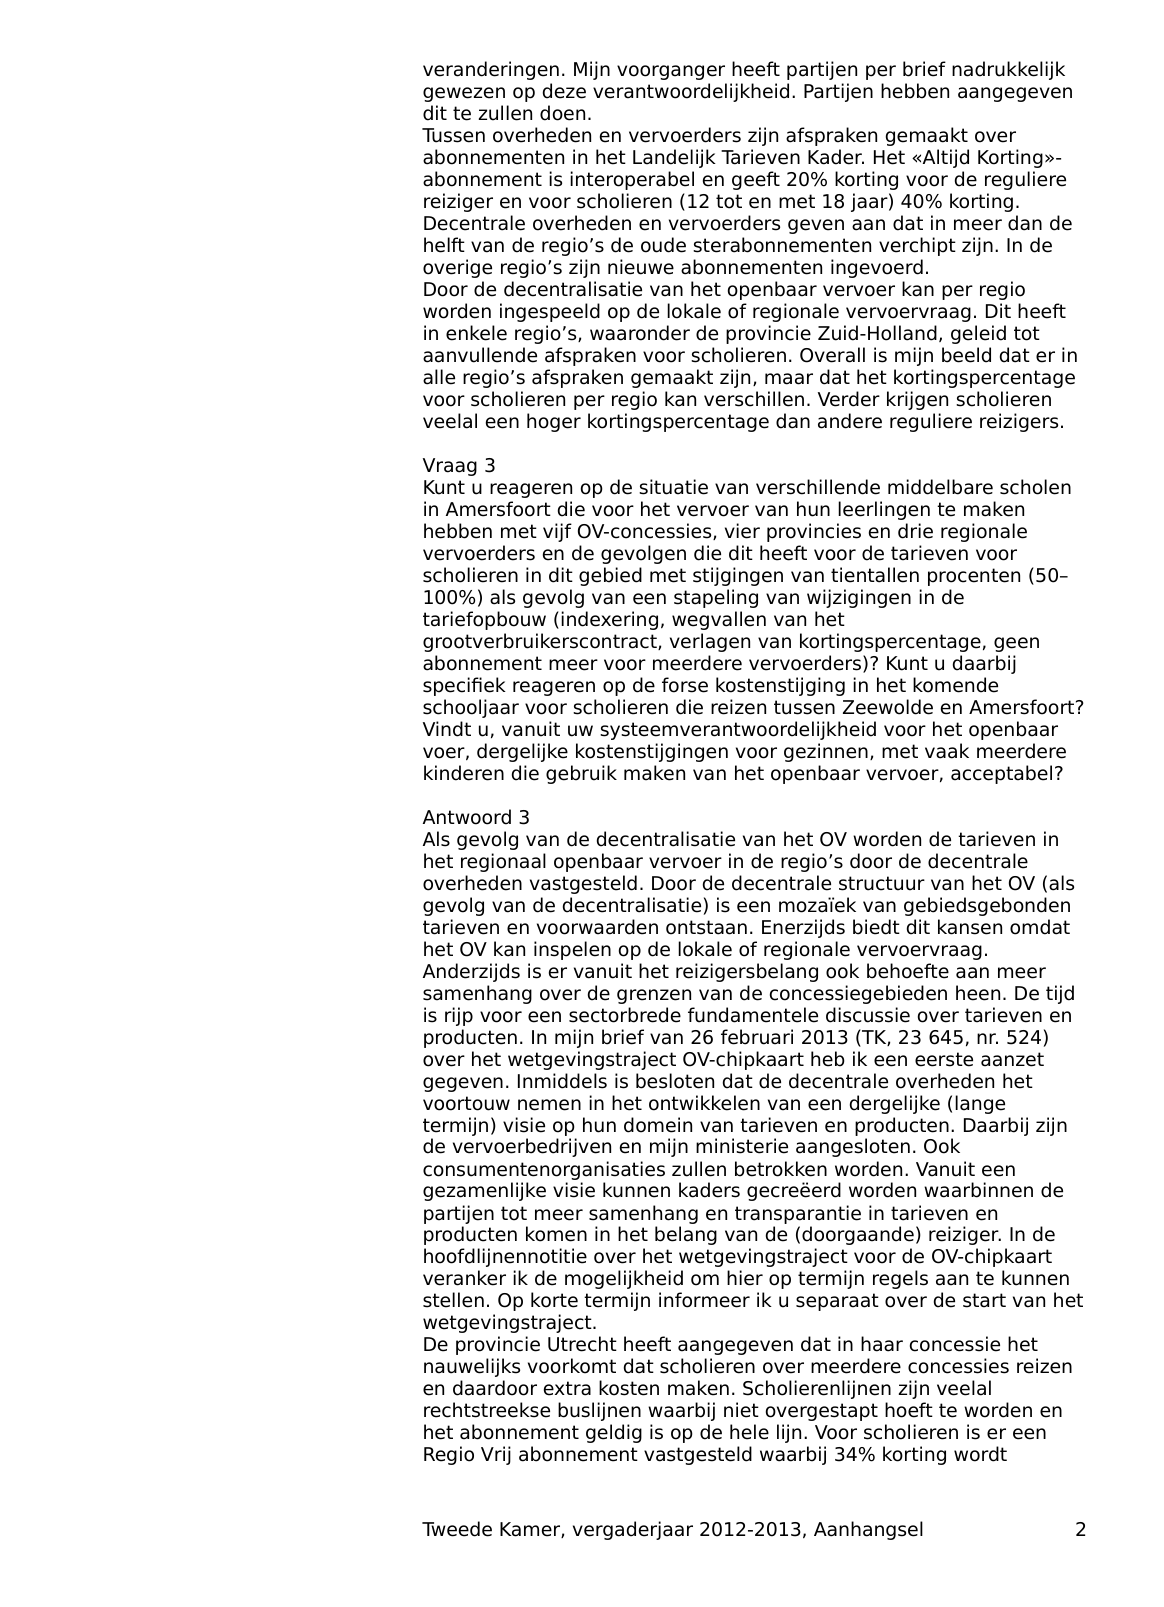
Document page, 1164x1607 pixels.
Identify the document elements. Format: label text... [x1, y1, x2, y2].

text De provincie Utrecht heeft aangegeven dat in haar concessie het nauwelijks voorkomt dat scholieren over meerdere concessies reizen en daardoor extra kosten maken. Scholierenlijnen zijn veelal rechtstreekse buslijnen waarbij niet overgestapt hoeft te worden en het abonnement geldig is op de hele lijn. Voor scholieren is er een Regio Vrij abonnement vastgesteld waarbij 34% korting wordt [422, 1334, 1087, 1466]
text veranderingen. Mijn voorganger heeft partijen per brief nadrukkelijk gewezen op deze verantwoordelijkheid. Partijen hebben aangegeven dit te zullen doen. [422, 59, 1087, 125]
text Vraag 3 [422, 455, 1087, 477]
text Decentrale overheden en vervoerders geven aan dat in meer dan de helft van de regio’s de oude sterabonnementen verchipt zijn. In de overige regio’s zijn nieuwe abonnementen ingevoerd. [422, 213, 1087, 279]
text Kunt u reageren op de situatie van verschillende middelbare scholen in Amersfoort die voor het vervoer van hun leerlingen te maken hebben met vijf OV-concessies, vier provincies en drie regionale vervoerders en de gevolgen die dit heeft voor de tarieven voor scholieren in dit gebied met stijgingen van tientallen procenten (50–100%) als gevolg van een stapeling van wijzigingen in de tariefopbouw (indexering, wegvallen van het grootverbruikerscontract, verlagen van kortingspercentage, geen abonnement meer voor meerdere vervoerders)? Kunt u daarbij specifiek reageren op de forse kostenstijging in het komende schooljaar voor scholieren die reizen tussen Zeewolde en Amersfoort? Vindt u, vanuit uw systeemverantwoordelijkheid voor het openbaar voer, dergelijke kostenstijgingen voor gezinnen, met vaak meerdere kinderen die gebruik maken van het openbaar vervoer, acceptabel? [422, 477, 1087, 784]
text Tussen overheden en vervoerders zijn afspraken gemaakt over abonnementen in het Landelijk Tarieven Kader. Het «Altijd Korting»- abonnement is interoperabel en geeft 20% korting voor de reguliere reiziger en voor scholieren (12 tot en met 18 jaar) 40% korting. [422, 125, 1087, 213]
text Antwoord 3 [422, 807, 1087, 829]
text Als gevolg van de decentralisatie van het OV worden de tarieven in het regionaal openbaar vervoer in de regio’s door de decentrale overheden vastgesteld. Door de decentrale structuur van het OV (als gevolg van de decentralisatie) is een mozaïek van gebiedsgebonden tarieven en voorwaarden ontstaan. Enerzijds biedt dit kansen omdat het OV kan inspelen op de lokale of regionale vervoervraag. Anderzijds is er vanuit het reizigersbelang ook behoefte aan meer samenhang over de grenzen van de concessiegebieden heen. De tijd is rijp voor een sectorbrede fundamentele discussie over tarieven en producten. In mijn brief van 26 februari 2013 (TK, 23 645, nr. 524) over het wetgevingstraject OV-chipkaart heb ik een eerste aanzet gegeven. Inmiddels is besloten dat de decentrale overheden het voortouw nemen in het ontwikkelen van een dergelijke (lange termijn) visie op hun domein van tarieven en producten. Daarbij zijn de vervoerbedrijven en mijn ministerie aangesloten. Ook consumentenorganisaties zullen betrokken worden. Vanuit een gezamenlijke visie kunnen kaders gecreëerd worden waarbinnen de partijen tot meer samenhang en transparantie in tarieven en producten komen in het belang van de (doorgaande) reiziger. In de hoofdlijnennotitie over het wetgevingstraject voor de OV-chipkaart veranker ik de mogelijkheid om hier op termijn regels aan te kunnen stellen. Op korte termijn informeer ik u separaat over de start van het wetgevingstraject. [422, 829, 1087, 1334]
text Door de decentralisatie van het openbaar vervoer kan per regio worden ingespeeld op de lokale of regionale vervoervraag. Dit heeft in enkele regio’s, waaronder de provincie Zuid-Holland, geleid tot aanvullende afspraken voor scholieren. Overall is mijn beeld dat er in alle regio’s afspraken gemaakt zijn, maar dat het kortingspercentage voor scholieren per regio kan verschillen. Verder krijgen scholieren veelal een hoger kortingspercentage dan andere reguliere reizigers. [422, 279, 1087, 433]
